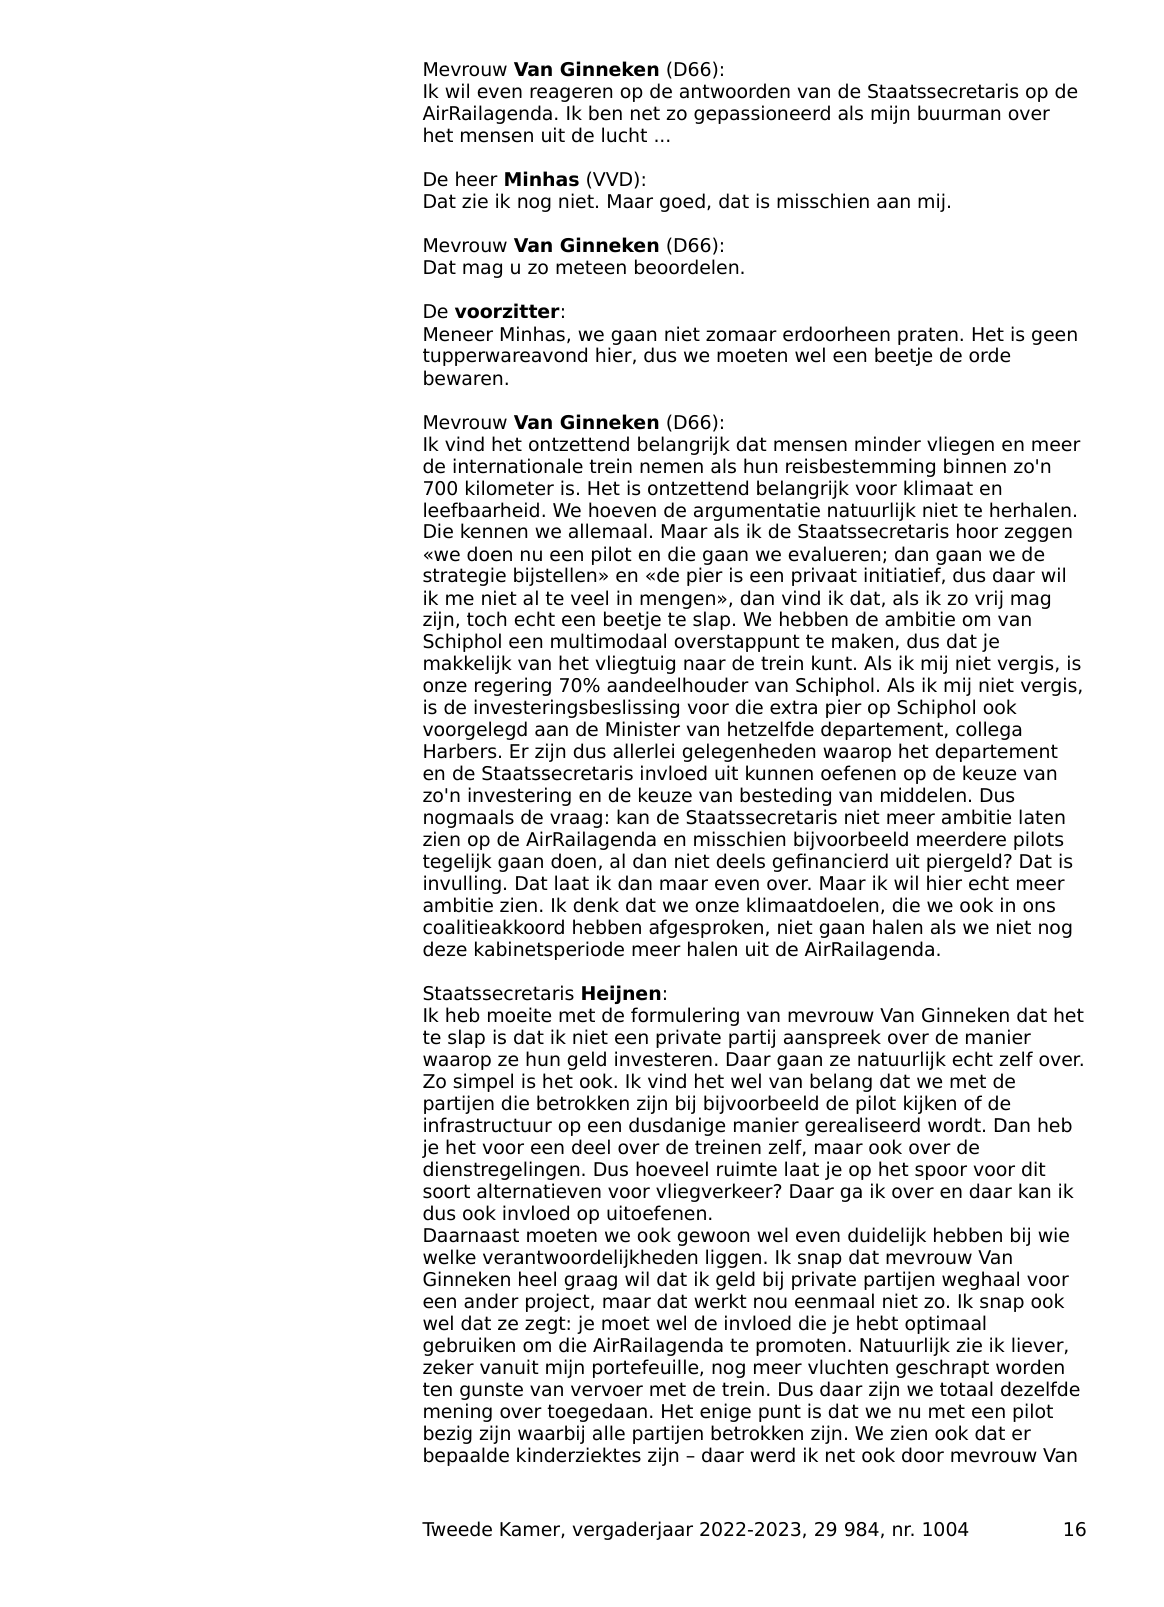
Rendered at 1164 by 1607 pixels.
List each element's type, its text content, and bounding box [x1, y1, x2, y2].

text Daarnaast moeten we ook gewoon wel even duidelijk hebben bij wie welke verantwoordelijkheden liggen. Ik snap dat mevrouw Van Ginneken heel graag wil dat ik geld bij private partijen weghaal voor een ander project, maar dat werkt nou eenmaal niet zo. Ik snap ook wel dat ze zegt: je moet wel de invloed die je hebt optimaal gebruiken om die AirRailagenda te promoten. Natuurlijk zie ik liever, zeker vanuit mijn portefeuille, nog meer vluchten geschrapt worden ten gunste van vervoer met de trein. Dus daar zijn we totaal dezelfde mening over toegedaan. Het enige punt is dat we nu met een pilot bezig zijn waarbij alle partijen betrokken zijn. We zien ook dat er bepaalde kinderziektes zijn – daar werd ik net ook door mevrouw Van [422, 1225, 1087, 1467]
text Ik heb moeite met de formulering van mevrouw Van Ginneken dat het te slap is dat ik niet een private partij aanspreek over de manier waarop ze hun geld investeren. Daar gaan ze natuurlijk echt zelf over. Zo simpel is het ook. Ik vind het wel van belang dat we met de partijen die betrokken zijn bij bijvoorbeeld de pilot kijken of de infrastructuur op een dusdanige manier gerealiseerd wordt. Dan heb je het voor een deel over de treinen zelf, maar ook over de dienstregelingen. Dus hoeveel ruimte laat je op het spoor voor dit soort alternatieven voor vliegverkeer? Daar ga ik over en daar kan ik dus ook invloed op uitoefenen. [422, 1005, 1087, 1225]
text Dat mag u zo meteen beoordelen. [422, 257, 1087, 279]
text Meneer Minhas, we gaan niet zomaar erdoorheen praten. Het is geen tupperwareavond hier, dus we moeten wel een beetje de orde bewaren. [422, 323, 1087, 389]
text De voorzitter: [422, 301, 1087, 323]
text Dat zie ik nog niet. Maar goed, dat is misschien aan mij. [422, 191, 1087, 213]
text Mevrouw Van Ginneken (D66): [422, 59, 1087, 81]
text Ik wil even reageren op de antwoorden van de Staatssecretaris op de AirRailagenda. Ik ben net zo gepassioneerd als mijn buurman over het mensen uit de lucht ... [422, 81, 1087, 147]
text Ik vind het ontzettend belangrijk dat mensen minder vliegen en meer de internationale trein nemen als hun reisbestemming binnen zo'n 700 kilometer is. Het is ontzettend belangrijk voor klimaat en leefbaarheid. We hoeven de argumentatie natuurlijk niet te herhalen. Die kennen we allemaal. Maar als ik de Staatssecretaris hoor zeggen «we doen nu een pilot en die gaan we evalueren; dan gaan we de strategie bijstellen» en «de pier is een privaat initiatief, dus daar wil ik me niet al te veel in mengen», dan vind ik dat, als ik zo vrij mag zijn, toch echt een beetje te slap. We hebben de ambitie om van Schiphol een multimodaal overstappunt te maken, dus dat je makkelijk van het vliegtuig naar de trein kunt. Als ik mij niet vergis, is onze regering 70% aandeelhouder van Schiphol. Als ik mij niet vergis, is de investeringsbeslissing voor die extra pier op Schiphol ook voorgelegd aan de Minister van hetzelfde departement, collega Harbers. Er zijn dus allerlei gelegenheden waarop het departement en de Staatssecretaris invloed uit kunnen oefenen op de keuze van zo'n investering en de keuze van besteding van middelen. Dus nogmaals de vraag: kan de Staatssecretaris niet meer ambitie laten zien op de AirRailagenda en misschien bijvoorbeeld meerdere pilots tegelijk gaan doen, al dan niet deels gefinancierd uit piergeld? Dat is invulling. Dat laat ik dan maar even over. Maar ik wil hier echt meer ambitie zien. Ik denk dat we onze klimaatdoelen, die we ook in ons coalitieakkoord hebben afgesproken, niet gaan halen als we niet nog deze kabinetsperiode meer halen uit de AirRailagenda. [422, 433, 1087, 961]
text De heer Minhas (VVD): [422, 169, 1087, 191]
text Mevrouw Van Ginneken (D66): [422, 235, 1087, 257]
text Mevrouw Van Ginneken (D66): [422, 412, 1087, 433]
text Staatssecretaris Heijnen: [422, 983, 1087, 1005]
